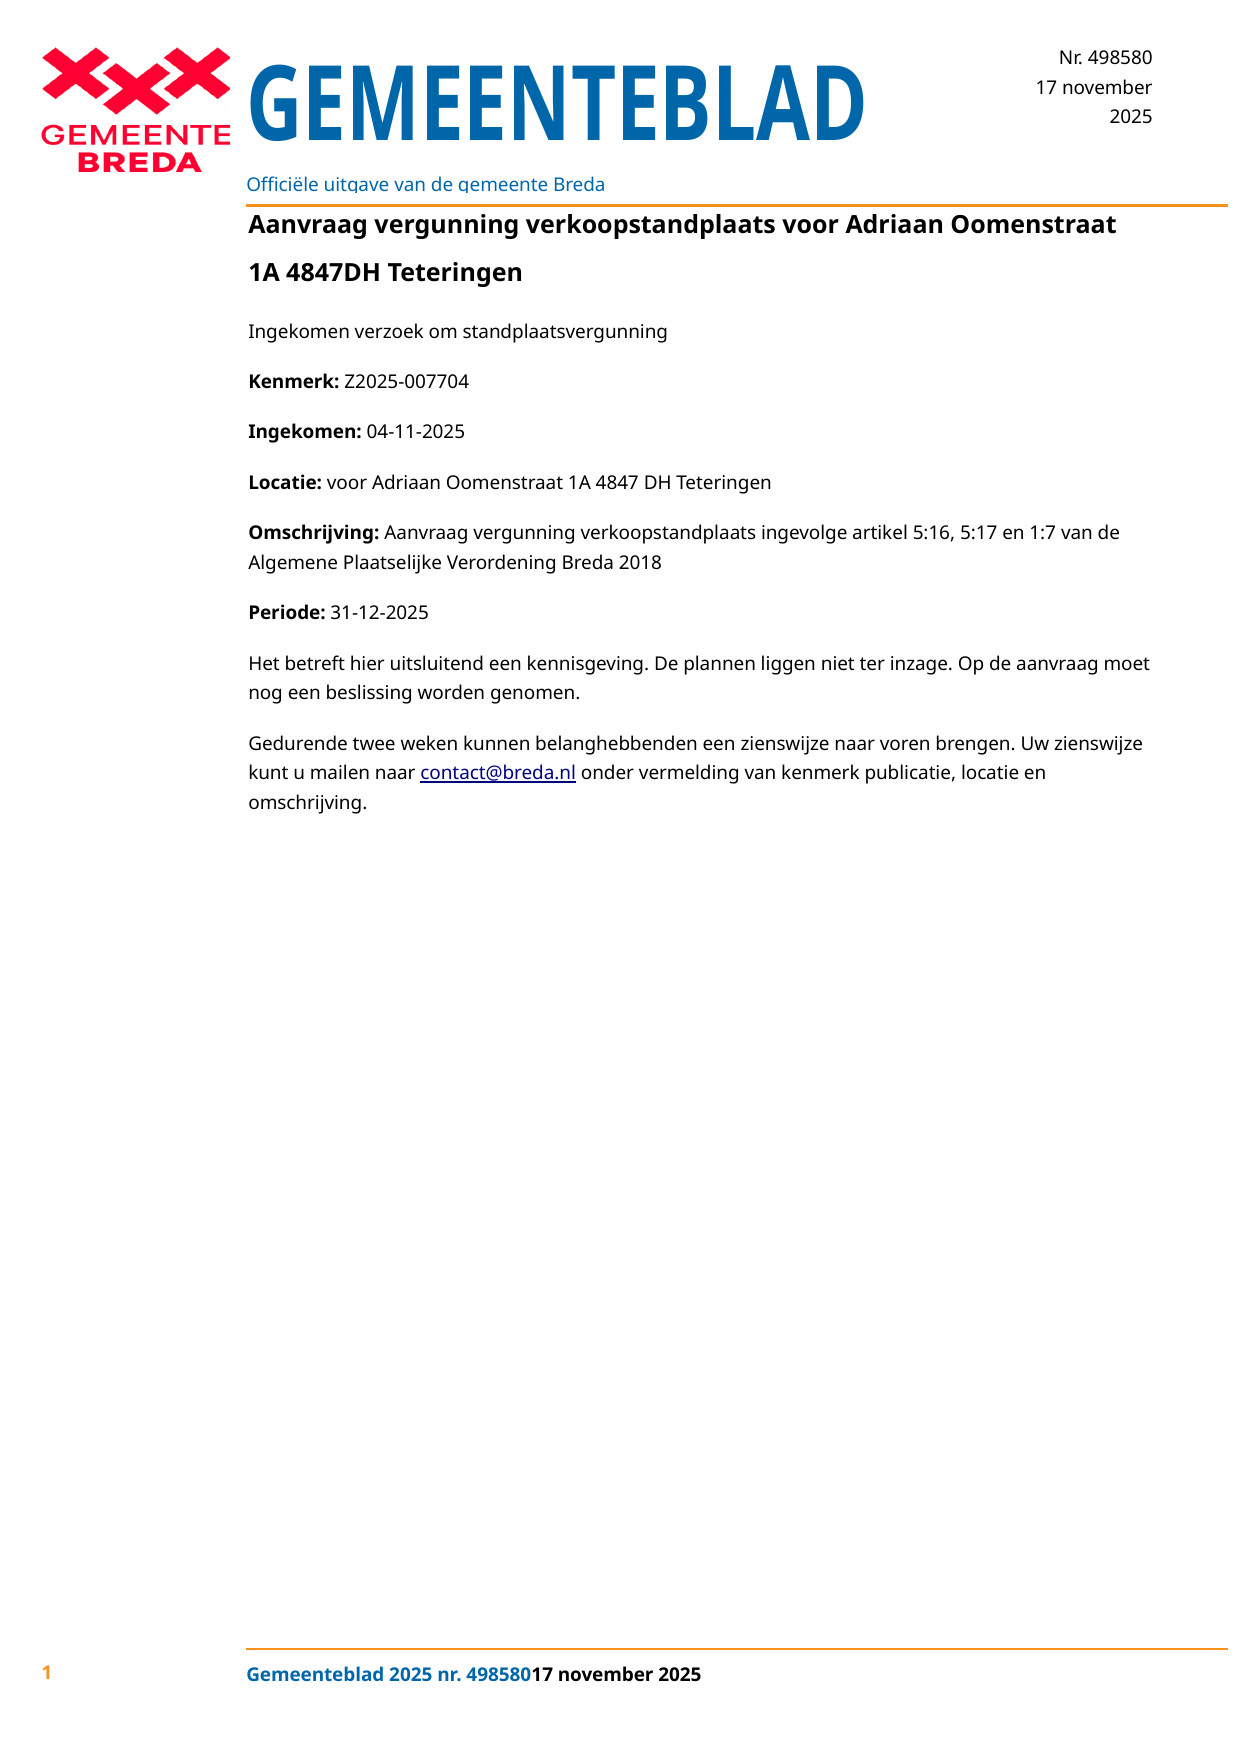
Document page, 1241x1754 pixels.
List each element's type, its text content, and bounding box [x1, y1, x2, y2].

text Omschrijving: Aanvraag vergunning verkoopstandplaats ingevolge artikel 5:16, 5:17 en 1:7 van de Algemene Plaatselijke Verordening Breda 2018 [248, 519, 1152, 575]
text Periode: 31-12-2025 [248, 599, 1152, 625]
text Het betreft hier uitsluitend een kennisgeving. De plannen liggen niet ter inzage. Op de aanvraag moet nog een beslissing worden genomen. [248, 650, 1152, 705]
text Gedurende twee weken kunnen belanghebbenden een zienswijze naar voren brengen. Uw zienswijze kunt u mailen naar contact@breda.nl onder vermelding van kenmerk publicatie, locatie en omschrijving. [248, 730, 1152, 815]
text Kenmerk: Z2025-007704 [248, 368, 1152, 394]
text Locatie: voor Adriaan Oomenstraat 1A 4847 DH Teteringen [248, 469, 1152, 495]
text Ingekomen verzoek om standplaatsvergunning [248, 318, 1152, 344]
text Aanvraag vergunning verkoopstandplaats voor Adriaan Oomenstraat 1A 4847DH Teteringen [248, 207, 1152, 288]
text Ingekomen: 04-11-2025 [248, 419, 1152, 444]
picture [41, 47, 231, 172]
